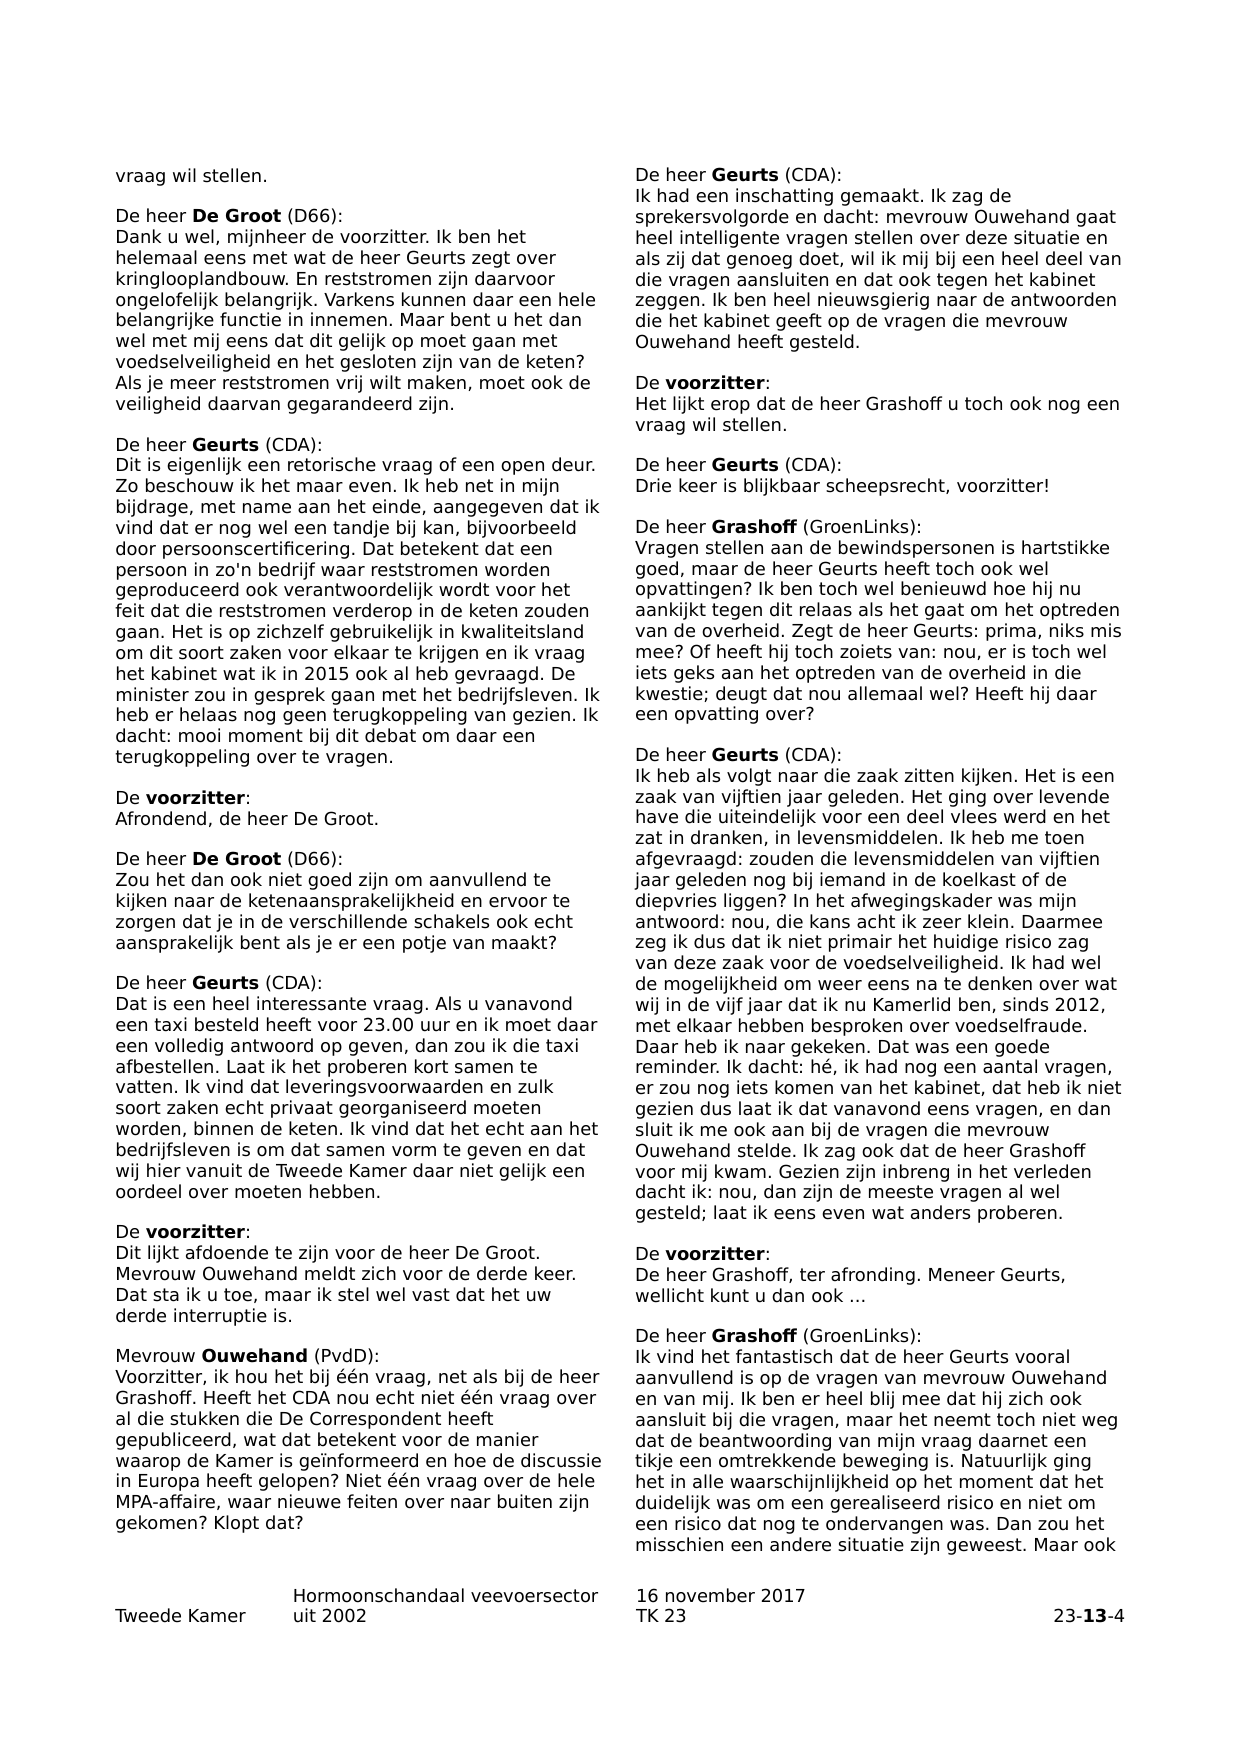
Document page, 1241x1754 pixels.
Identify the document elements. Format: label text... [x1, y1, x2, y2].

text Afrondend, de heer De Groot. [115, 808, 605, 829]
text Vragen stellen aan de bewindspersonen is hartstikke goed, maar de heer Geurts heeft toch ook wel opvattingen? Ik ben toch wel benieuwd hoe hij nu aankijkt tegen dit relaas als het gaat om het optreden van de overheid. Zegt de heer Geurts: prima, niks mis mee? Of heeft hij toch zoiets van: nou, er is toch wel iets geks aan het optreden van de overheid in die kwestie; deugt dat nou allemaal wel? Heeft hij daar een opvatting over? [635, 537, 1125, 725]
text Voorzitter, ik hou het bij één vraag, net als bij de heer Grashoff. Heeft het CDA nou echt niet één vraag over al die stukken die De Correspondent heeft gepubliceerd, wat dat betekent voor de manier waarop de Kamer is geïnformeerd en hoe de discussie in Europa heeft gelopen? Niet één vraag over de hele MPA-affaire, waar nieuwe feiten over naar buiten zijn gekomen? Klopt dat? [115, 1367, 605, 1534]
text Ik vind het fantastisch dat de heer Geurts vooral aanvullend is op de vragen van mevrouw Ouwehand en van mij. Ik ben er heel blij mee dat hij zich ook aansluit bij die vragen, maar het neemt toch niet weg dat de beantwoording van mijn vraag daarnet een tikje een omtrekkende beweging is. Natuurlijk ging het in alle waarschijnlijkheid op het moment dat het duidelijk was om een gerealiseerd risico en niet om een risico dat nog te ondervangen was. Dan zou het misschien een andere situatie zijn geweest. Maar ook [635, 1347, 1125, 1555]
text Dit is eigenlijk een retorische vraag of een open deur. Zo beschouw ik het maar even. Ik heb net in mijn bijdrage, met name aan het einde, aangegeven dat ik vind dat er nog wel een tandje bij kan, bijvoorbeeld door persoonscertificering. Dat betekent dat een persoon in zo'n bedrijf waar reststromen worden geproduceerd ook verantwoordelijk wordt voor het feit dat die reststromen verderop in de keten zouden gaan. Het is op zichzelf gebruikelijk in kwaliteitsland om dit soort zaken voor elkaar te krijgen en ik vraag het kabinet wat ik in 2015 ook al heb gevraagd. De minister zou in gesprek gaan met het bedrijfsleven. Ik heb er helaas nog geen terugkoppeling van gezien. Ik dacht: mooi moment bij dit debat om daar een terugkoppeling over te vragen. [115, 455, 605, 768]
text Zou het dan ook niet goed zijn om aanvullend te kijken naar de ketenaansprakelijkheid en ervoor te zorgen dat je in de verschillende schakels ook echt aansprakelijk bent als je er een potje van maakt? [115, 870, 605, 953]
text Dank u wel, mijnheer de voorzitter. Ik ben het helemaal eens met wat de heer Geurts zegt over kringlooplandbouw. En reststromen zijn daarvoor ongelofelijk belangrijk. Varkens kunnen daar een hele belangrijke functie in innemen. Maar bent u het dan wel met mij eens dat dit gelijk op moet gaan met voedselveiligheid en het gesloten zijn van de keten? Als je meer reststromen vrij wilt maken, moet ook de veiligheid daarvan gegarandeerd zijn. [115, 227, 605, 414]
text De heer Geurts (CDA): [635, 455, 1125, 476]
text De heer Grashoff, ter afronding. Meneer Geurts, wellicht kunt u dan ook ... [635, 1265, 1125, 1306]
text De heer Geurts (CDA): [115, 973, 605, 994]
text Mevrouw Ouwehand (PvdD): [115, 1346, 605, 1367]
text Ik had een inschatting gemaakt. Ik zag de sprekersvolgorde en dacht: mevrouw Ouwehand gaat heel intelligente vragen stellen over deze situatie en als zij dat genoeg doet, wil ik mij bij een heel deel van die vragen aansluiten en dat ook tegen het kabinet zeggen. Ik ben heel nieuwsgierig naar de antwoorden die het kabinet geeft op de vragen die mevrouw Ouwehand heeft gesteld. [635, 186, 1125, 353]
text Dat is een heel interessante vraag. Als u vanavond een taxi besteld heeft voor 23.00 uur en ik moet daar een volledig antwoord op geven, dan zou ik die taxi afbestellen. Laat ik het proberen kort samen te vatten. Ik vind dat leveringsvoorwaarden en zulk soort zaken echt privaat georganiseerd moeten worden, binnen de keten. Ik vind dat het echt aan het bedrijfsleven is om dat samen vorm te geven en dat wij hier vanuit de Tweede Kamer daar niet gelijk een oordeel over moeten hebben. [115, 994, 605, 1202]
text De heer Grashoff (GroenLinks): [635, 1326, 1125, 1347]
text De voorzitter: [635, 1244, 1125, 1265]
text De voorzitter: [635, 373, 1125, 393]
text Ik heb als volgt naar die zaak zitten kijken. Het is een zaak van vijftien jaar geleden. Het ging over levende have die uiteindelijk voor een deel vlees werd en het zat in dranken, in levensmiddelen. Ik heb me toen afgevraagd: zouden die levensmiddelen van vijftien jaar geleden nog bij iemand in de koelkast of de diepvries liggen? In het afwegingskader was mijn antwoord: nou, die kans acht ik zeer klein. Daarmee zeg ik dus dat ik niet primair het huidige risico zag van deze zaak voor de voedselveiligheid. Ik had wel de mogelijkheid om weer eens na te denken over wat wij in de vijf jaar dat ik nu Kamerlid ben, sinds 2012, met elkaar hebben besproken over voedselfraude. Daar heb ik naar gekeken. Dat was een goede reminder. Ik dacht: hé, ik had nog een aantal vragen, er zou nog iets komen van het kabinet, dat heb ik niet gezien dus laat ik dat vanavond eens vragen, en dan sluit ik me ook aan bij de vragen die mevrouw Ouwehand stelde. Ik zag ook dat de heer Grashoff voor mij kwam. Gezien zijn inbreng in het verleden dacht ik: nou, dan zijn de meeste vragen al wel gesteld; laat ik eens even wat anders proberen. [635, 766, 1125, 1224]
text Dit lijkt afdoende te zijn voor de heer De Groot. Mevrouw Ouwehand meldt zich voor de derde keer. Dat sta ik u toe, maar ik stel wel vast dat het uw derde interruptie is. [115, 1243, 605, 1326]
text Drie keer is blijkbaar scheepsrecht, voorzitter! [635, 476, 1125, 497]
text vraag wil stellen. [115, 165, 605, 186]
text De heer De Groot (D66): [115, 849, 605, 870]
text Het lijkt erop dat de heer Grashoff u toch ook nog een vraag wil stellen. [635, 393, 1125, 435]
text De heer De Groot (D66): [115, 206, 605, 227]
text De heer Grashoff (GroenLinks): [635, 517, 1125, 537]
text De heer Geurts (CDA): [635, 165, 1125, 186]
text De heer Geurts (CDA): [115, 434, 605, 455]
text De heer Geurts (CDA): [635, 745, 1125, 766]
text De voorzitter: [115, 788, 605, 808]
text De voorzitter: [115, 1222, 605, 1243]
